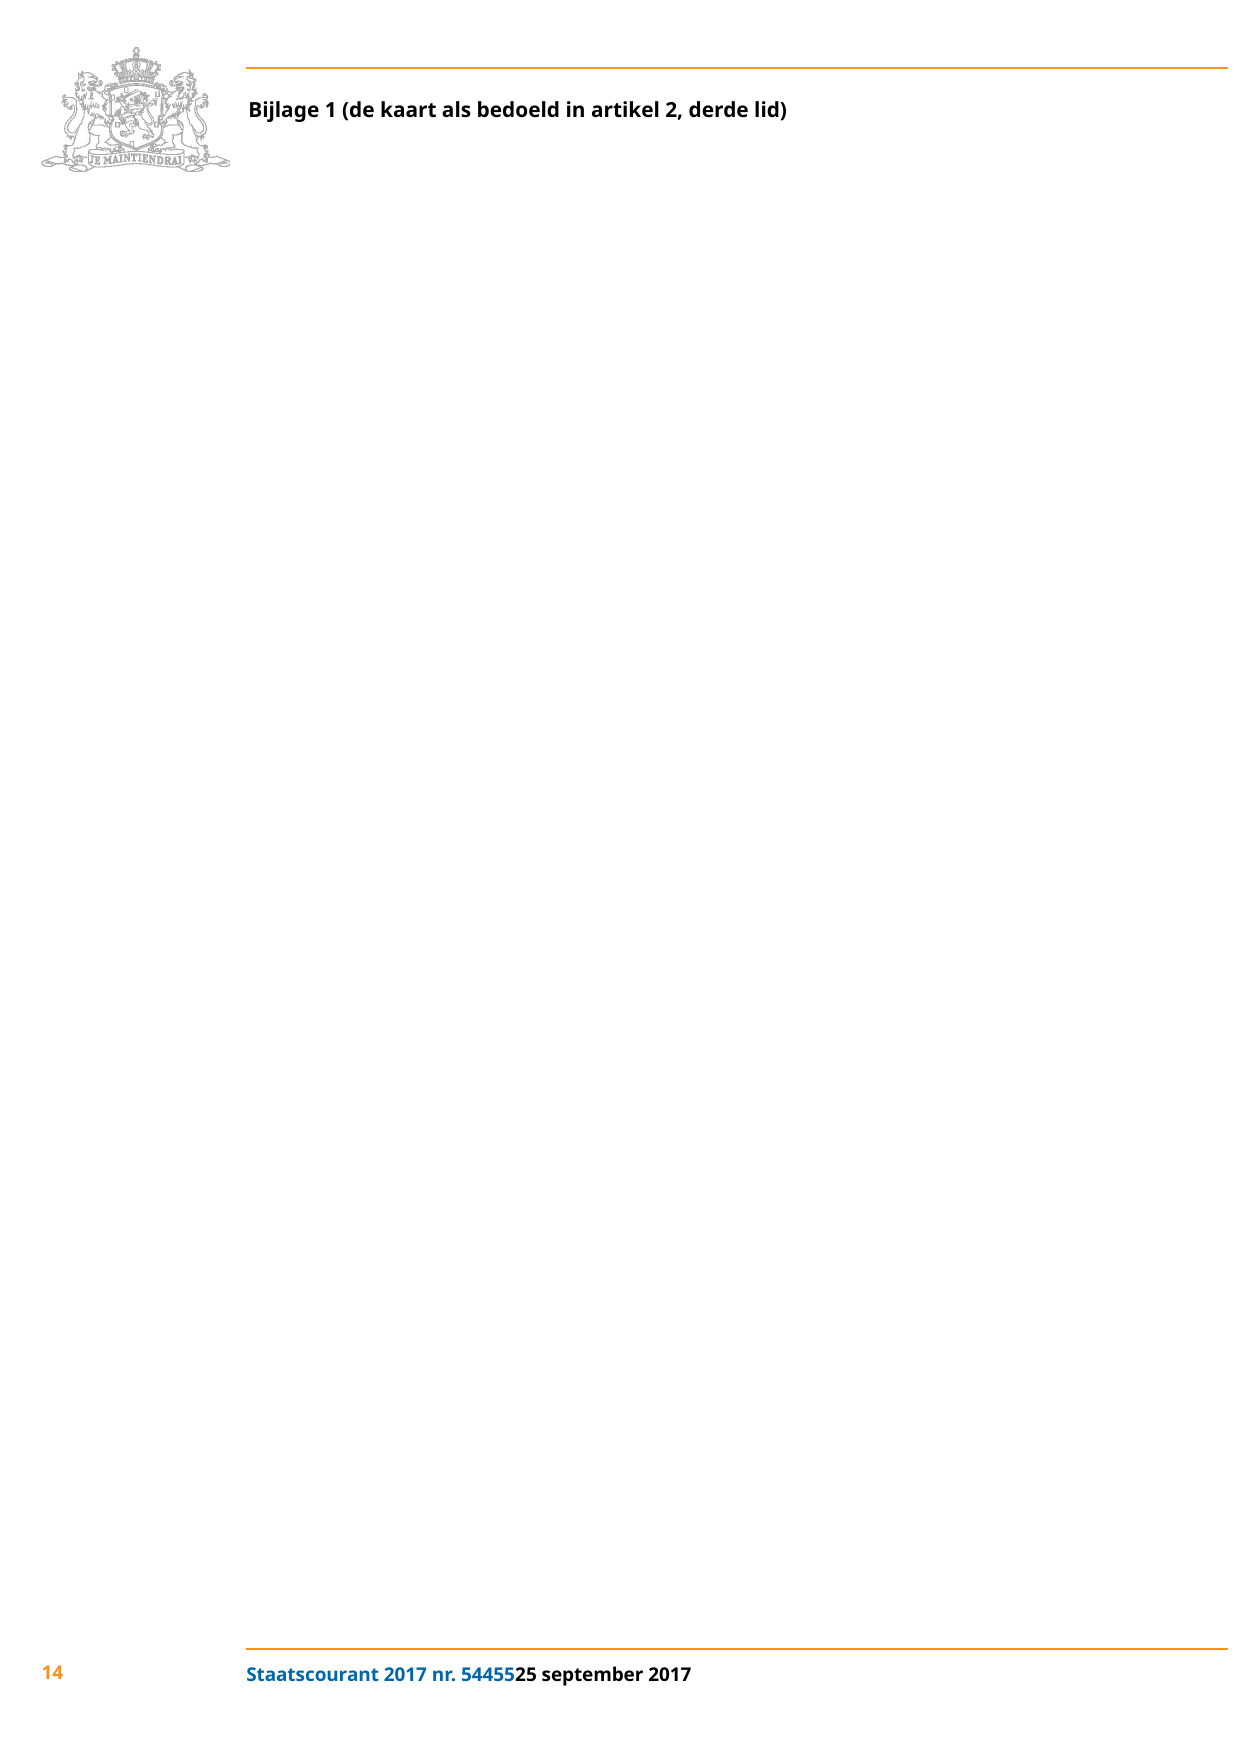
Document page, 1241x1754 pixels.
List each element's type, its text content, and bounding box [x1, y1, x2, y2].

picture [41, 47, 231, 172]
text Bijlage 1 (de kaart als bedoeld in artikel 2, derde lid) [248, 95, 1152, 123]
